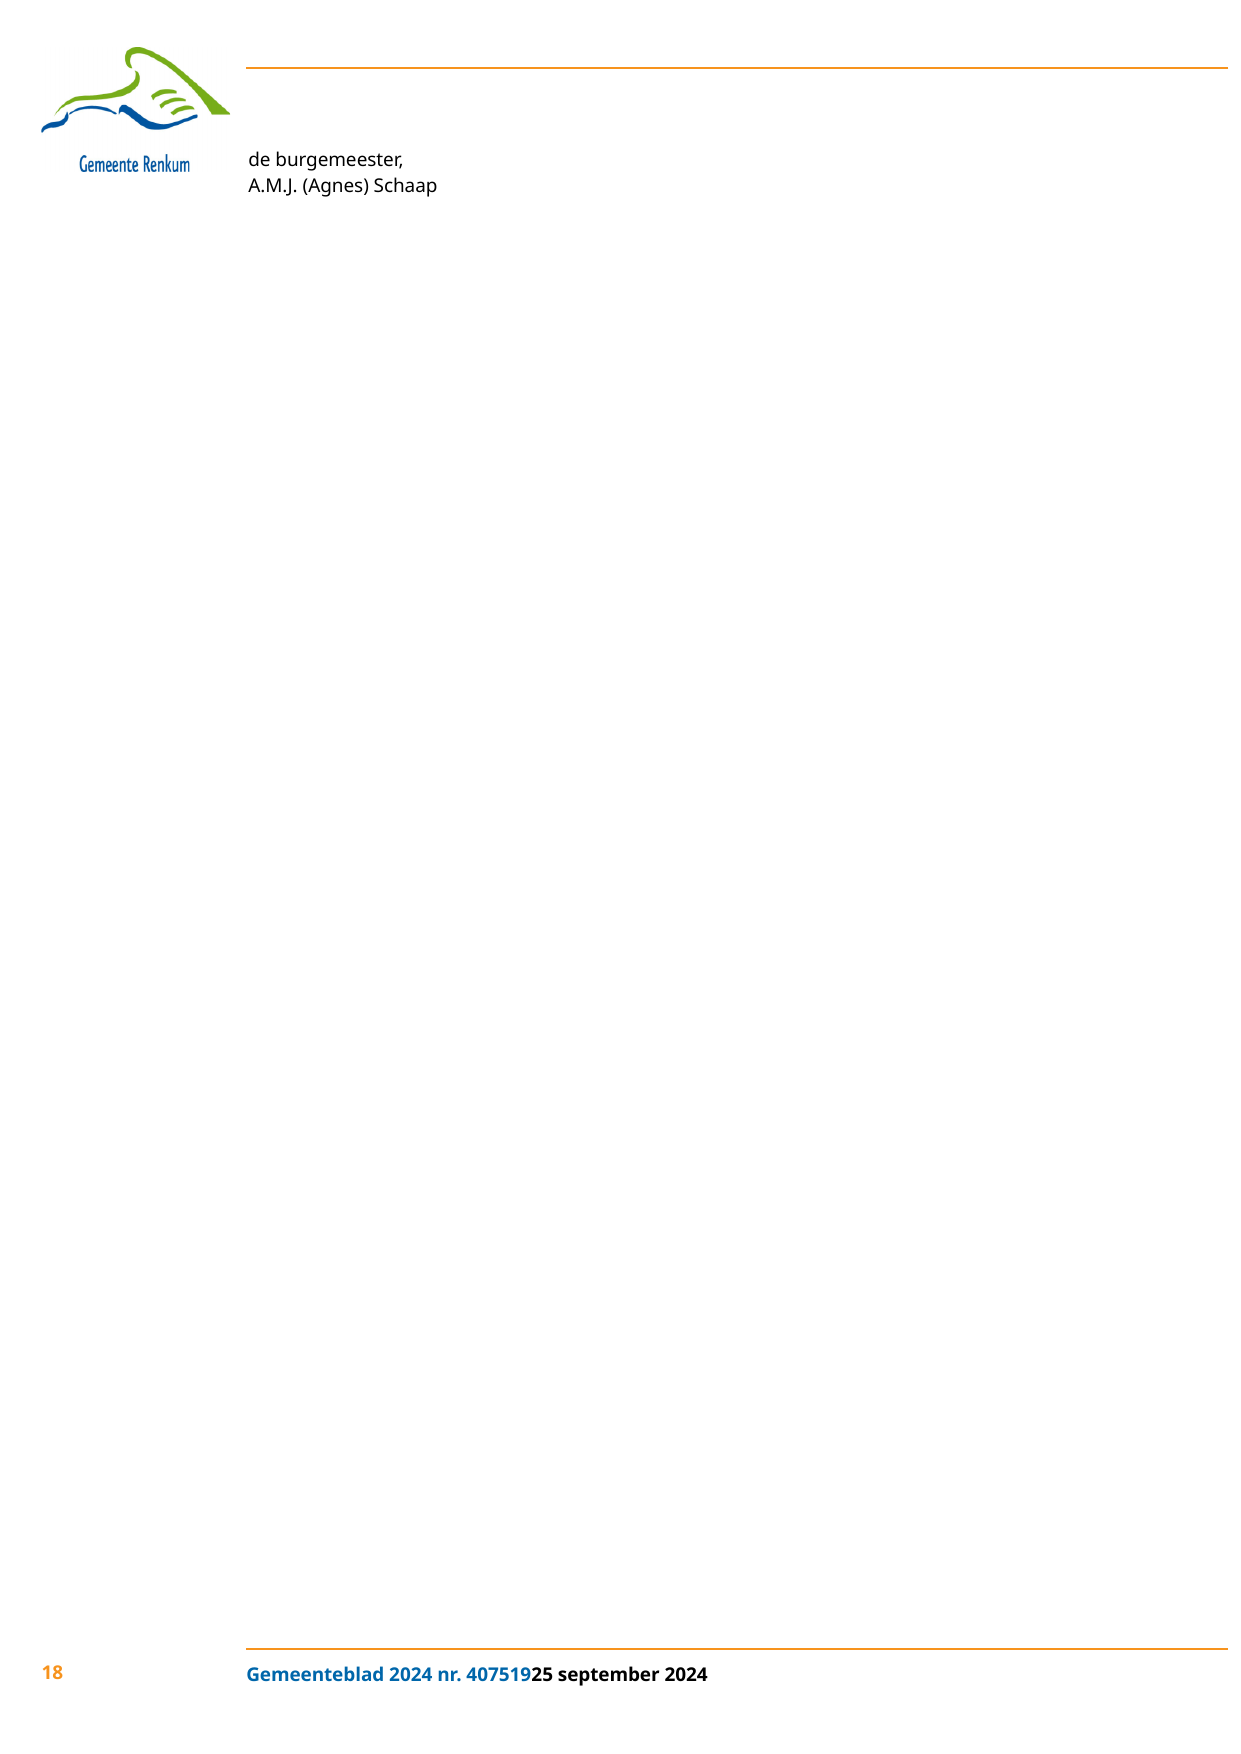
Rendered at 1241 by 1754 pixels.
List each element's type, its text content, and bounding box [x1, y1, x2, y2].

picture [41, 47, 231, 172]
text de burgemeester, [248, 146, 1152, 172]
text A.M.J. (Agnes) Schaap [248, 172, 1152, 198]
